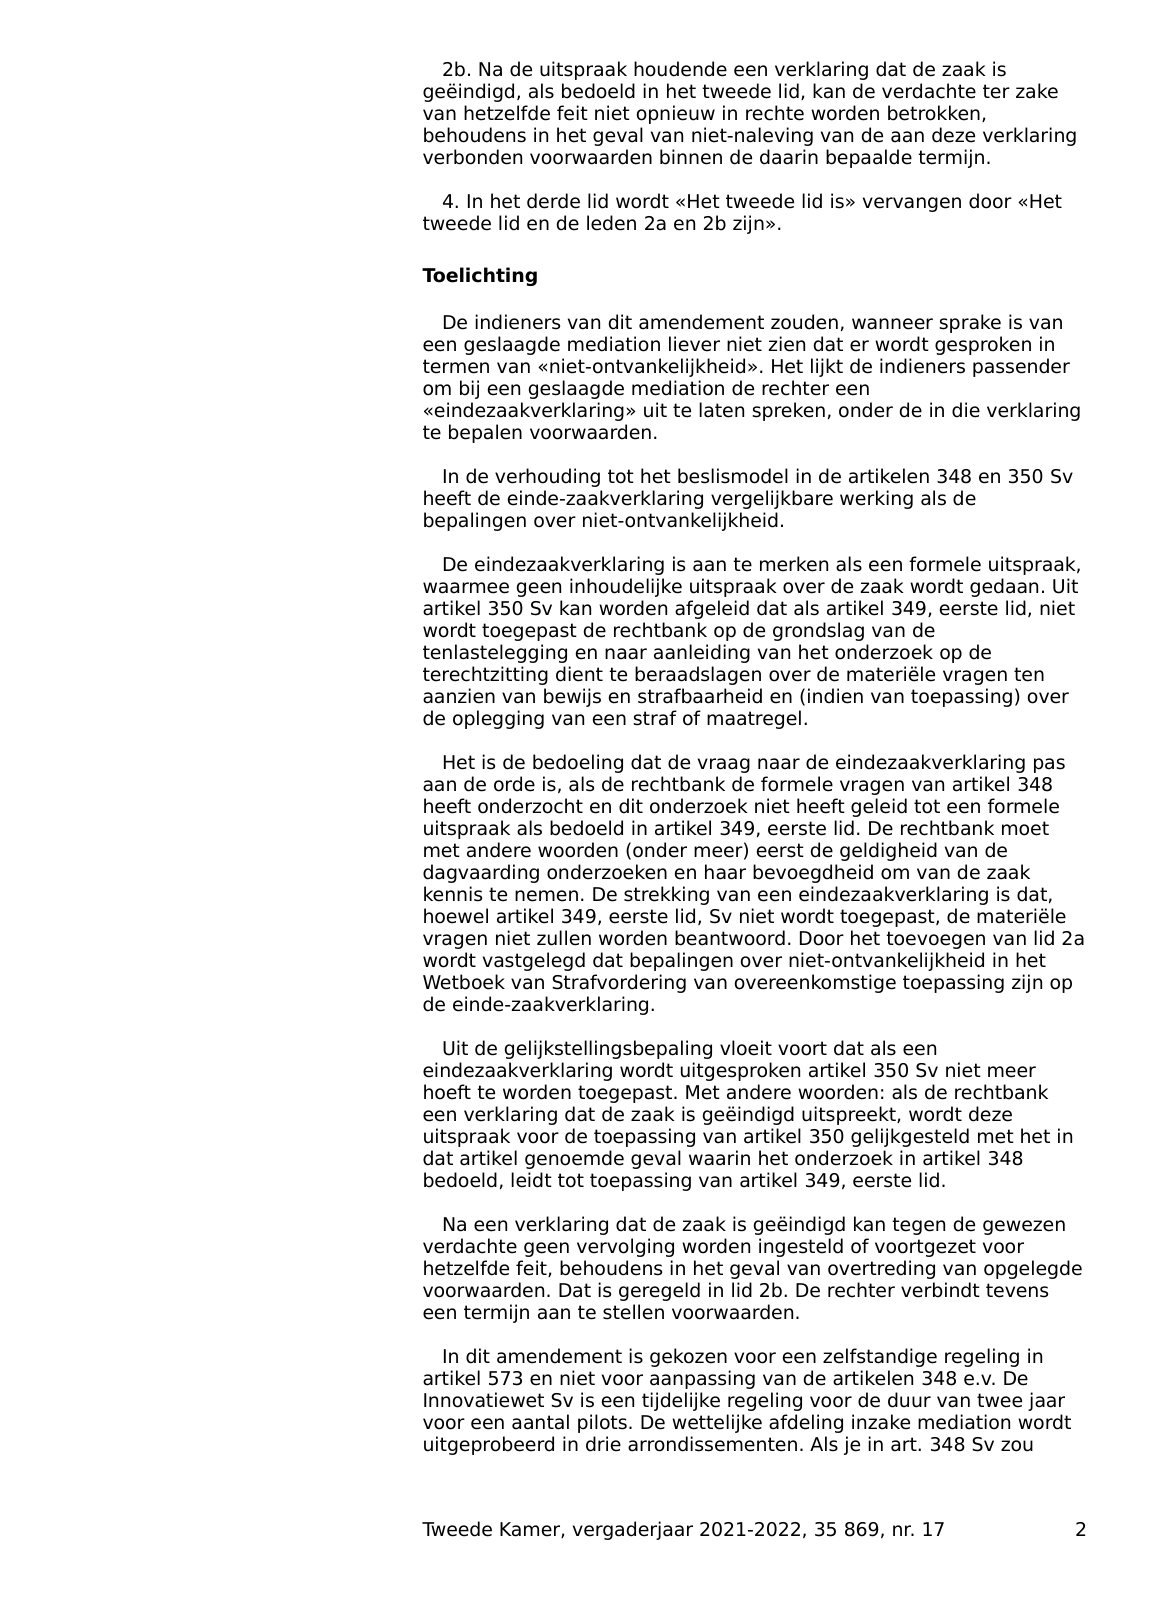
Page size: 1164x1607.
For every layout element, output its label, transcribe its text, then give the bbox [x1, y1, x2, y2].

text Het is de bedoeling dat de vraag naar de eindezaakverklaring pas aan de orde is, als de rechtbank de formele vragen van artikel 348 heeft onderzocht en dit onderzoek niet heeft geleid tot een formele uitspraak als bedoeld in artikel 349, eerste lid. De rechtbank moet met andere woorden (onder meer) eerst de geldigheid van de dagvaarding onderzoeken en haar bevoegdheid om van de zaak kennis te nemen. De strekking van een eindezaakverklaring is dat, hoewel artikel 349, eerste lid, Sv niet wordt toegepast, de materiële vragen niet zullen worden beantwoord. Door het toevoegen van lid 2a wordt vastgelegd dat bepalingen over niet-ontvankelijkheid in het Wetboek van Strafvordering van overeenkomstige toepassing zijn op de einde-zaakverklaring. [422, 752, 1087, 1016]
subtitle Toelichting [422, 265, 1087, 287]
text In dit amendement is gekozen voor een zelfstandige regeling in artikel 573 en niet voor aanpassing van de artikelen 348 e.v. De Innovatiewet Sv is een tijdelijke regeling voor de duur van twee jaar voor een aantal pilots. De wettelijke afdeling inzake mediation wordt uitgeprobeerd in drie arrondissementen. Als je in art. 348 Sv zou [422, 1346, 1087, 1456]
text 2b. Na de uitspraak houdende een verklaring dat de zaak is geëindigd, als bedoeld in het tweede lid, kan de verdachte ter zake van hetzelfde feit niet opnieuw in rechte worden betrokken, behoudens in het geval van niet-naleving van de aan deze verklaring verbonden voorwaarden binnen de daarin bepaalde termijn. [422, 59, 1087, 169]
text De indieners van dit amendement zouden, wanneer sprake is van een geslaagde mediation liever niet zien dat er wordt gesproken in termen van «niet-ontvankelijkheid». Het lijkt de indieners passender om bij een geslaagde mediation de rechter een «eindezaakverklaring» uit te laten spreken, onder de in die verklaring te bepalen voorwaarden. [422, 312, 1087, 444]
text Uit de gelijkstellingsbepaling vloeit voort dat als een eindezaakverklaring wordt uitgesproken artikel 350 Sv niet meer hoeft te worden toegepast. Met andere woorden: als de rechtbank een verklaring dat de zaak is geëindigd uitspreekt, wordt deze uitspraak voor de toepassing van artikel 350 gelijkgesteld met het in dat artikel genoemde geval waarin het onderzoek in artikel 348 bedoeld, leidt tot toepassing van artikel 349, eerste lid. [422, 1038, 1087, 1192]
text 4. In het derde lid wordt «Het tweede lid is» vervangen door «Het tweede lid en de leden 2a en 2b zijn». [422, 191, 1087, 235]
text In de verhouding tot het beslismodel in de artikelen 348 en 350 Sv heeft de einde-zaakverklaring vergelijkbare werking als de bepalingen over niet-ontvankelijkheid. [422, 466, 1087, 532]
text Na een verklaring dat de zaak is geëindigd kan tegen de gewezen verdachte geen vervolging worden ingesteld of voortgezet voor hetzelfde feit, behoudens in het geval van overtreding van opgelegde voorwaarden. Dat is geregeld in lid 2b. De rechter verbindt tevens een termijn aan te stellen voorwaarden. [422, 1214, 1087, 1324]
text De eindezaakverklaring is aan te merken als een formele uitspraak, waarmee geen inhoudelijke uitspraak over de zaak wordt gedaan. Uit artikel 350 Sv kan worden afgeleid dat als artikel 349, eerste lid, niet wordt toegepast de rechtbank op de grondslag van de tenlastelegging en naar aanleiding van het onderzoek op de terechtzitting dient te beraadslagen over de materiële vragen ten aanzien van bewijs en strafbaarheid en (indien van toepassing) over de oplegging van een straf of maatregel. [422, 554, 1087, 730]
